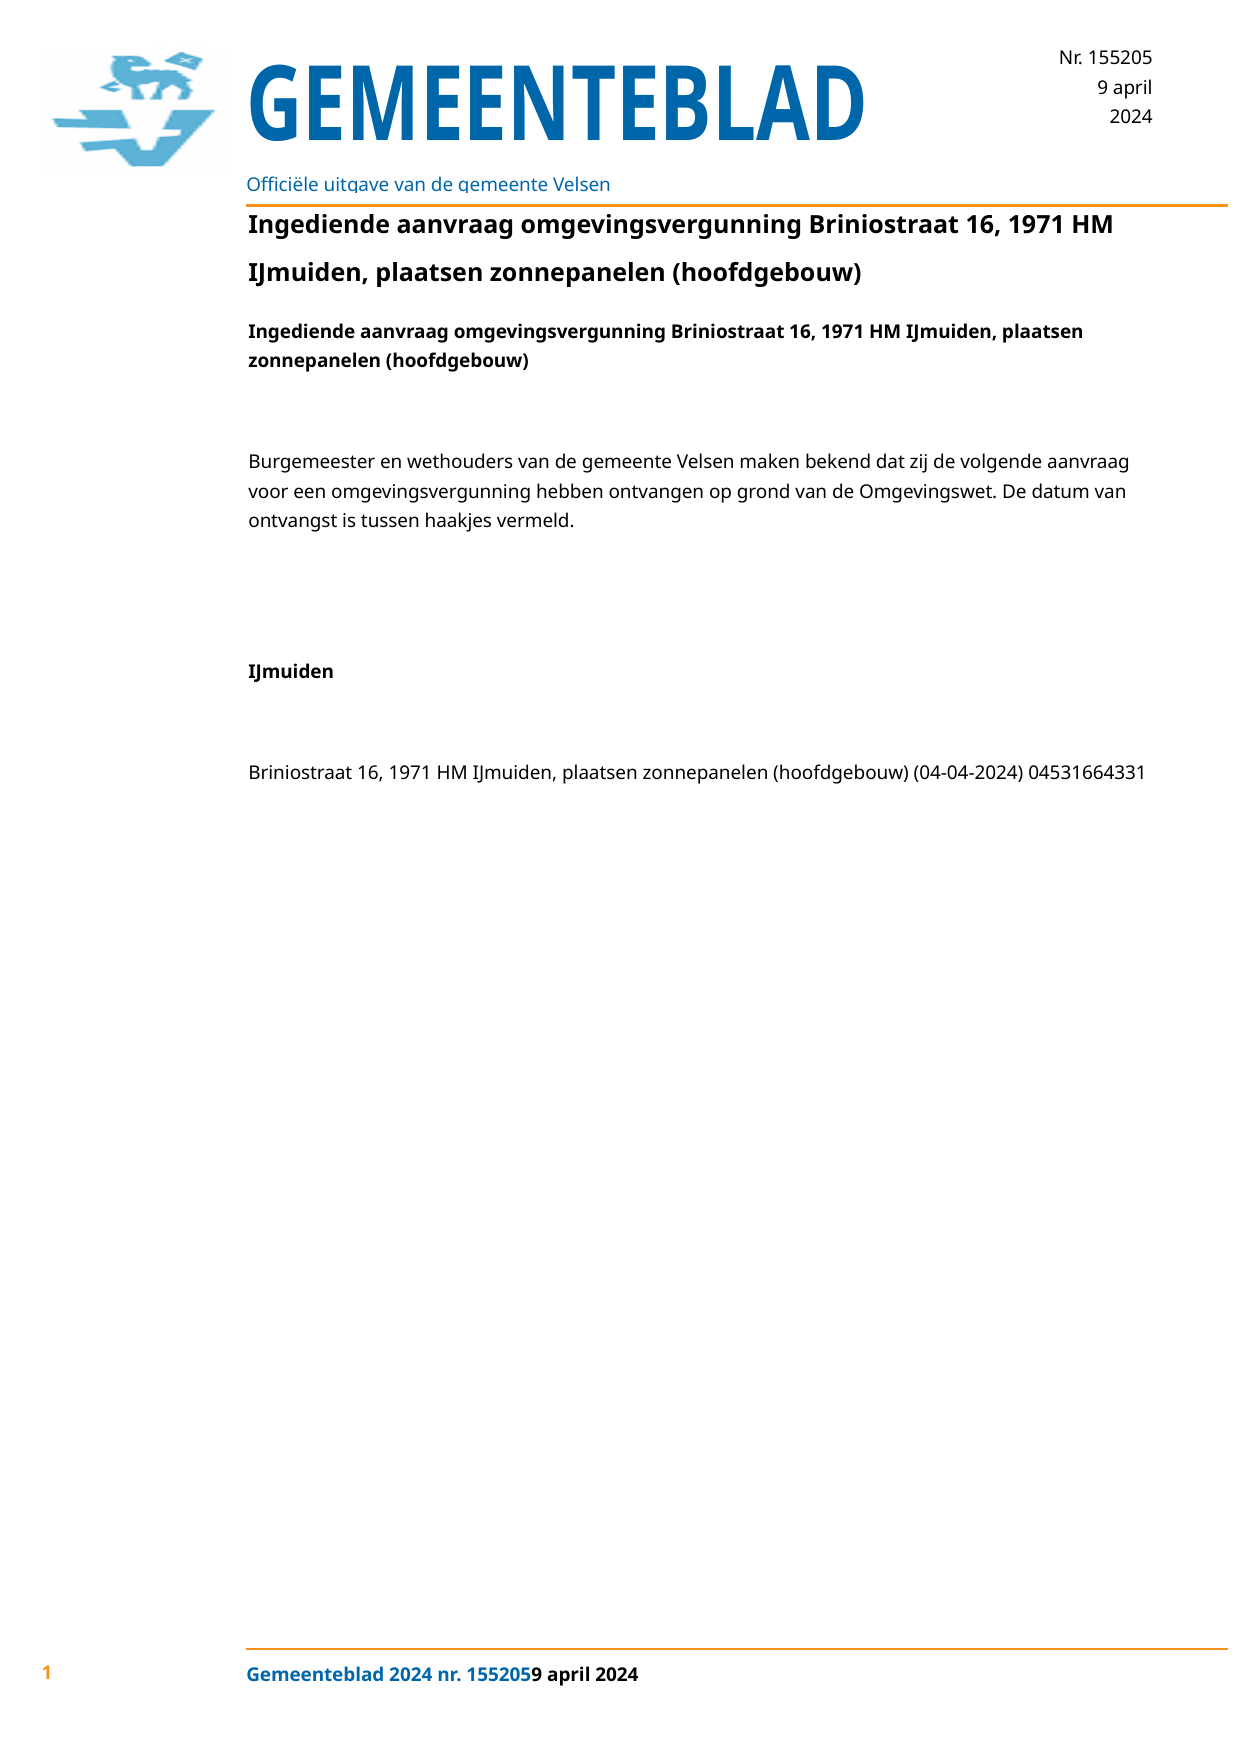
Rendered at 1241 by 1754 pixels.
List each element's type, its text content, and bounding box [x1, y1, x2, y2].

text Burgemeester en wethouders van de gemeente Velsen maken bekend dat zij de volgende aanvraag voor een omgevingsvergunning hebben ontvangen op grond van de Omgevingswet. De datum van ontvangst is tussen haakjes vermeld. [248, 448, 1152, 533]
picture [41, 47, 231, 172]
text Ingediende aanvraag omgevingsvergunning Briniostraat 16, 1971 HM IJmuiden, plaatsen zonnepanelen (hoofdgebouw) [248, 318, 1152, 373]
text Briniostraat 16, 1971 HM IJmuiden, plaatsen zonnepanelen (hoofdgebouw) (04-04-2024) 04531664331 [248, 759, 1152, 785]
text Ingediende aanvraag omgevingsvergunning Briniostraat 16, 1971 HM IJmuiden, plaatsen zonnepanelen (hoofdgebouw) [248, 207, 1152, 288]
text IJmuiden [248, 659, 1152, 684]
